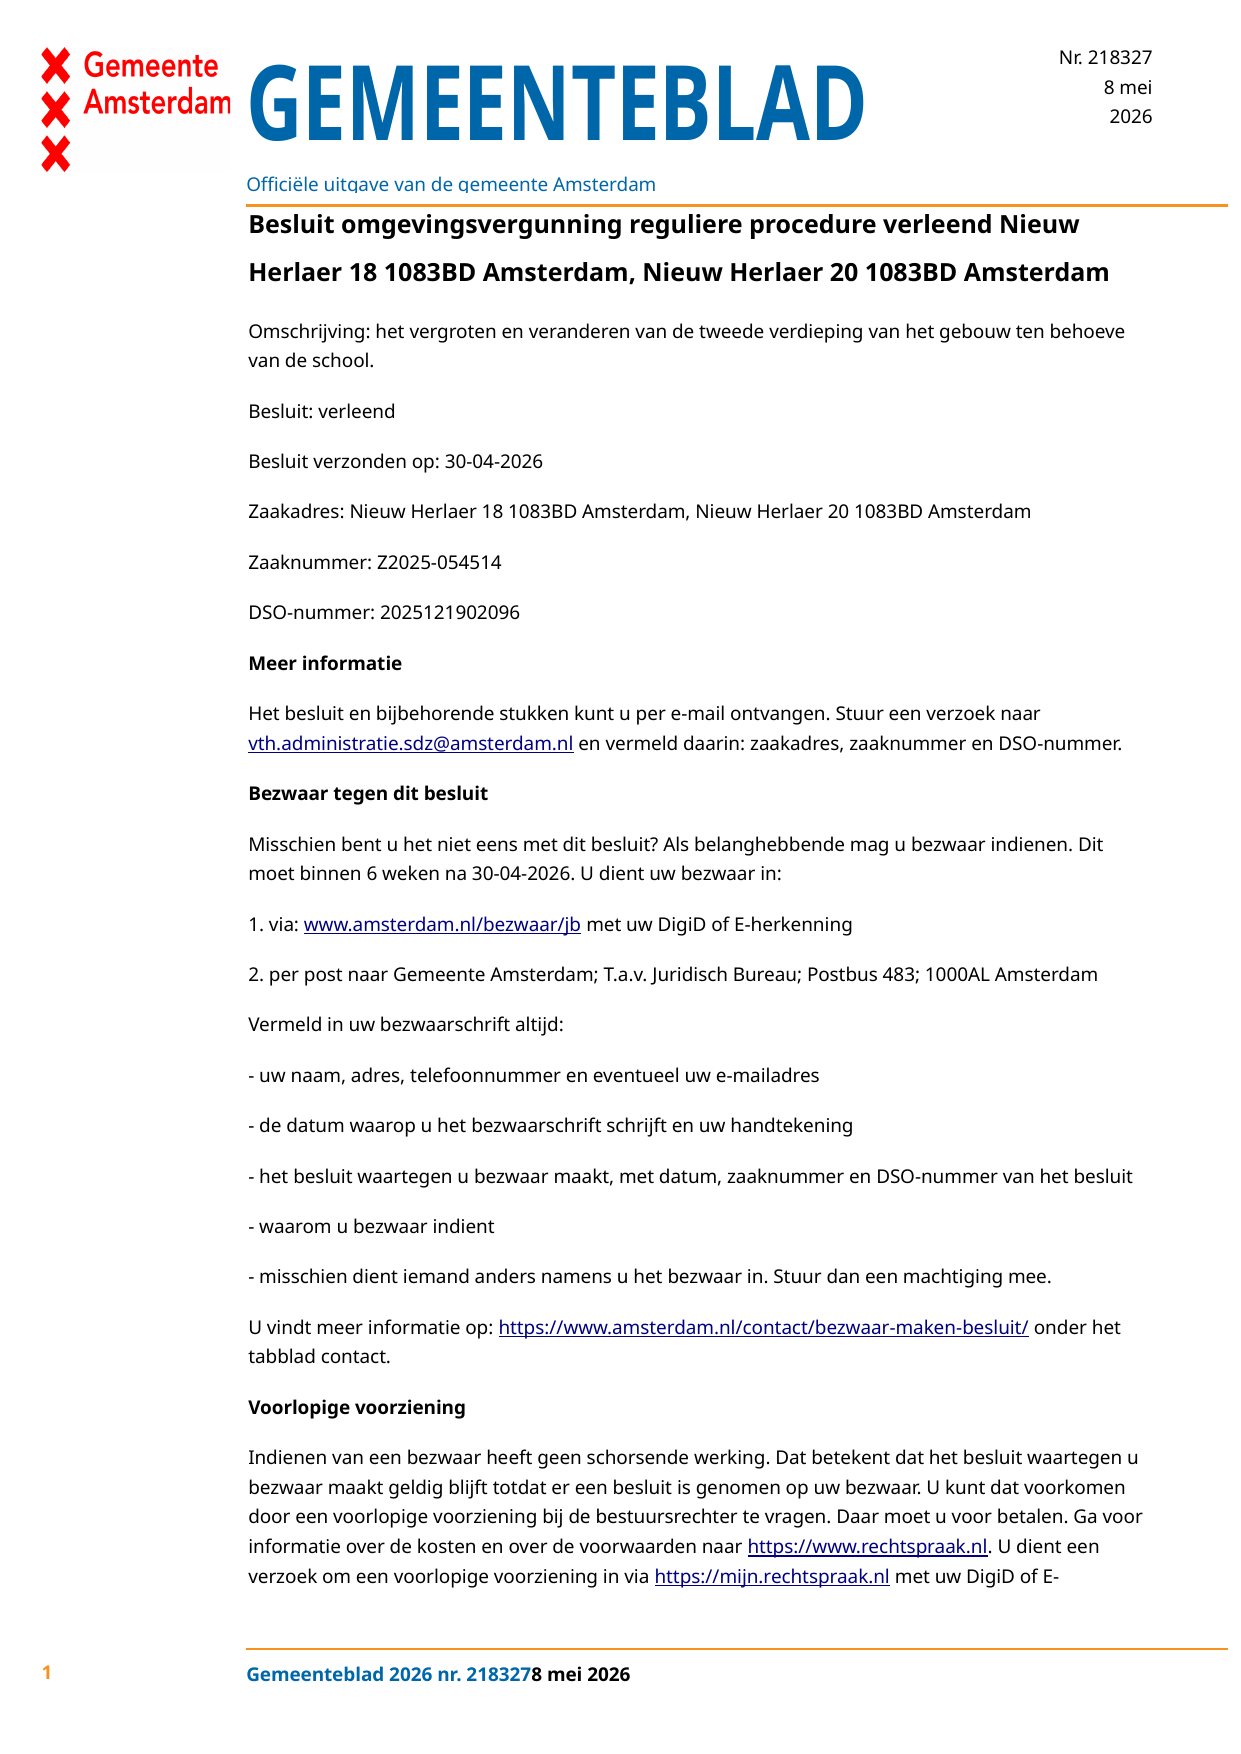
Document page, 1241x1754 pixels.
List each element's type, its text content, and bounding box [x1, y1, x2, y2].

text Besluit verzonden op: 30-04-2026 [248, 448, 1152, 474]
text Zaakadres: Nieuw Herlaer 18 1083BD Amsterdam, Nieuw Herlaer 20 1083BD Amsterdam [248, 499, 1152, 524]
text Besluit omgevingsvergunning reguliere procedure verleend Nieuw Herlaer 18 1083BD Amsterdam, Nieuw Herlaer 20 1083BD Amsterdam [248, 207, 1152, 288]
text - het besluit waartegen u bezwaar maakt, met datum, zaaknummer en DSO-nummer van het besluit [248, 1163, 1152, 1189]
text U vindt meer informatie op: https://www.amsterdam.nl/contact/bezwaar-maken-besluit/ onder het tabblad contact. [248, 1314, 1152, 1369]
text Bezwaar tegen dit besluit [248, 780, 1152, 806]
text Het besluit en bijbehorende stukken kunt u per e-mail ontvangen. Stuur een verzoek naar vth.administratie.sdz@amsterdam.nl en vermeld daarin: zaakadres, zaaknummer en DSO-nummer. [248, 700, 1152, 756]
text - waarom u bezwaar indient [248, 1213, 1152, 1239]
text Misschien bent u het niet eens met dit besluit? Als belanghebbende mag u bezwaar indienen. Dit moet binnen 6 weken na 30-04-2026. U dient uw bezwaar in: [248, 831, 1152, 886]
text Vermeld in uw bezwaarschrift altijd: [248, 1012, 1152, 1037]
text Zaaknummer: Z2025-054514 [248, 549, 1152, 575]
text Indienen van een bezwaar heeft geen schorsende werking. Dat betekent dat het besluit waartegen u bezwaar maakt geldig blijft totdat er een besluit is genomen op uw bezwaar. U kunt dat voorkomen door een voorlopige voorziening bij de bestuursrechter te vragen. Daar moet u voor betalen. Ga voor informatie over de kosten en over de voorwaarden naar https://www.rechtspraak.nl. U dient een verzoek om een voorlopige voorziening in via https://mijn.rechtspraak.nl met uw DigiD of E- [248, 1444, 1152, 1589]
text - de datum waarop u het bezwaarschrift schrijft en uw handtekening [248, 1112, 1152, 1138]
text 2. per post naar Gemeente Amsterdam; T.a.v. Juridisch Bureau; Postbus 483; 1000AL Amsterdam [248, 961, 1152, 987]
text Meer informatie [248, 650, 1152, 676]
text Omschrijving: het vergroten en veranderen van de tweede verdieping van het gebouw ten behoeve van de school. [248, 318, 1152, 373]
text - misschien dient iemand anders namens u het bezwaar in. Stuur dan een machtiging mee. [248, 1264, 1152, 1289]
picture [41, 47, 231, 172]
text DSO-nummer: 2025121902096 [248, 599, 1152, 625]
text - uw naam, adres, telefoonnummer en eventueel uw e-mailadres [248, 1062, 1152, 1088]
text Voorlopige voorziening [248, 1394, 1152, 1420]
text 1. via: www.amsterdam.nl/bezwaar/jb met uw DigiD of E-herkenning [248, 911, 1152, 937]
text Besluit: verleend [248, 398, 1152, 424]
